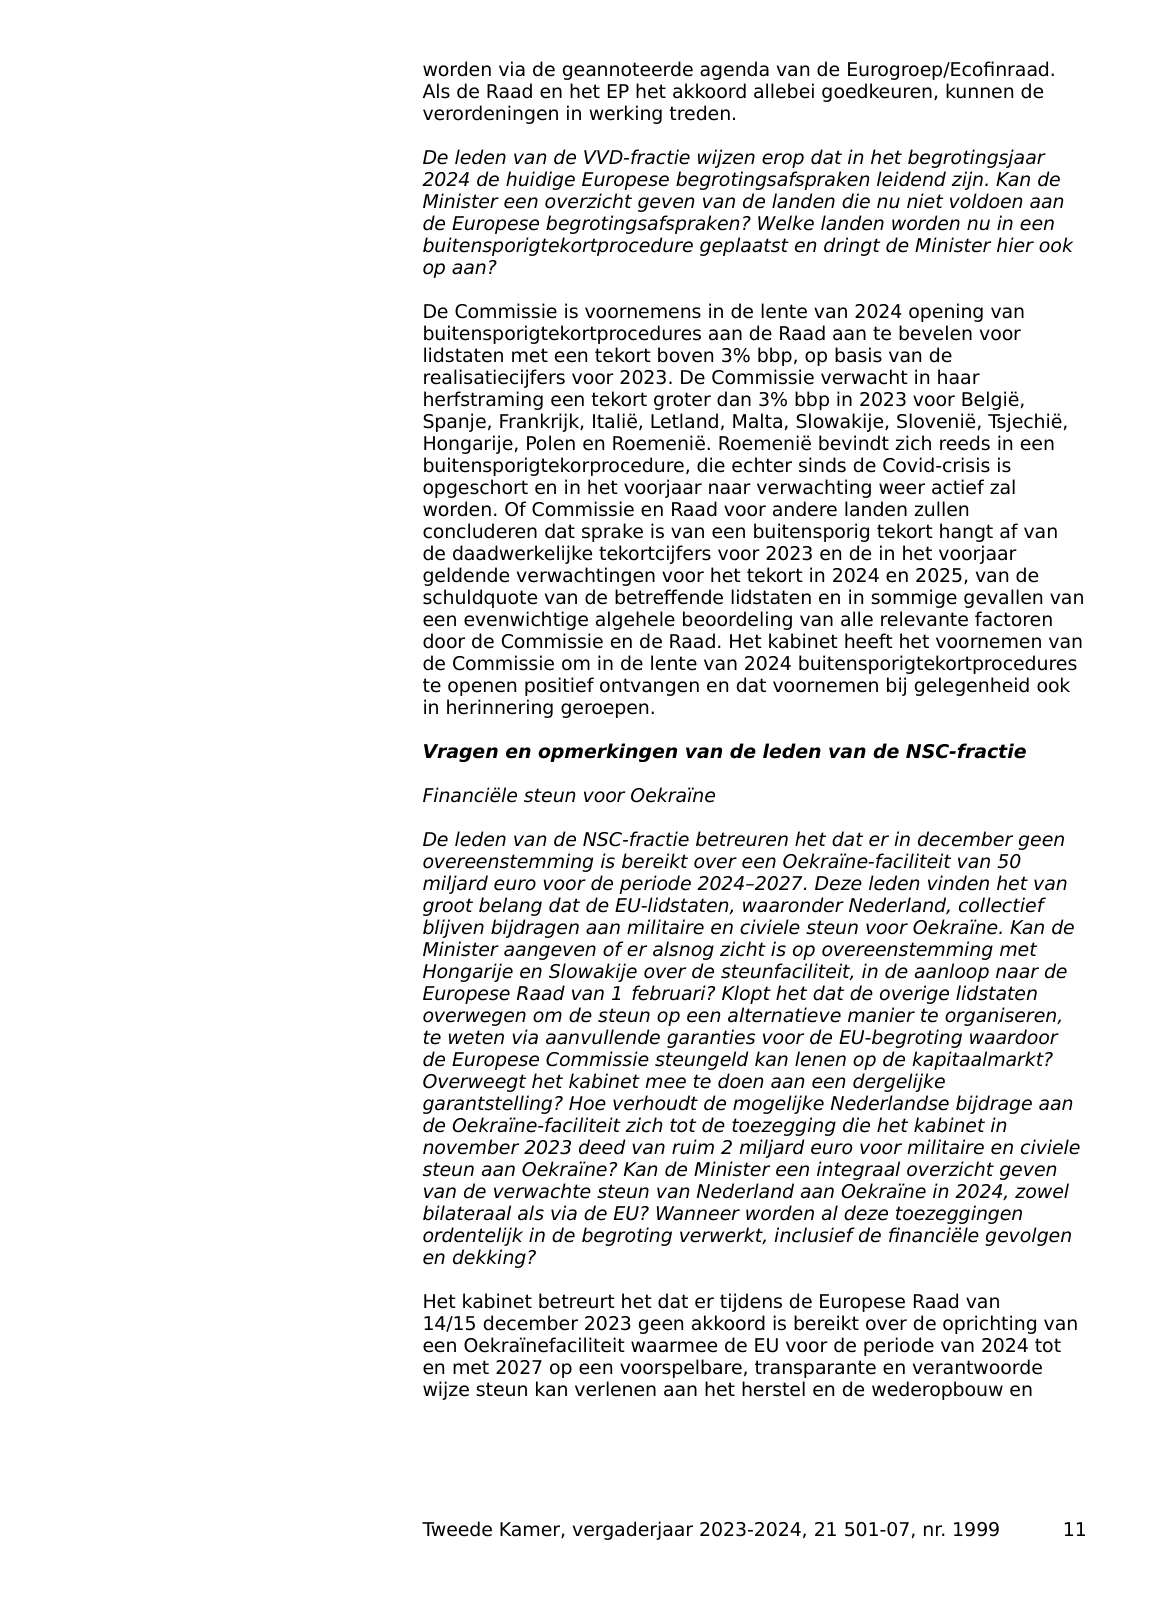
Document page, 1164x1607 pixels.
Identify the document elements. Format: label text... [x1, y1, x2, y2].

text Het kabinet betreurt het dat er tijdens de Europese Raad van 14/15 december 2023 geen akkoord is bereikt over de oprichting van een Oekraïnefaciliteit waarmee de EU voor de periode van 2024 tot en met 2027 op een voorspelbare, transparante en verantwoorde wijze steun kan verlenen aan het herstel en de wederopbouw en [422, 1291, 1087, 1401]
text De leden van de NSC-fractie betreuren het dat er in december geen overeenstemming is bereikt over een Oekraïne-faciliteit van 50 miljard euro voor de periode 2024–2027. Deze leden vinden het van groot belang dat de EU-lidstaten, waaronder Nederland, collectief blijven bijdragen aan militaire en civiele steun voor Oekraïne. Kan de Minister aangeven of er alsnog zicht is op overeenstemming met Hongarije en Slowakije over de steunfaciliteit, in de aanloop naar de Europese Raad van 1 februari? Klopt het dat de overige lidstaten overwegen om de steun op een alternatieve manier te organiseren, te weten via aanvullende garanties voor de EU-begroting waardoor de Europese Commissie steungeld kan lenen op de kapitaalmarkt? Overweegt het kabinet mee te doen aan een dergelijke garantstelling? Hoe verhoudt de mogelijke Nederlandse bijdrage aan de Oekraïne-faciliteit zich tot de toezegging die het kabinet in november 2023 deed van ruim 2 miljard euro voor militaire en civiele steun aan Oekraïne? Kan de Minister een integraal overzicht geven van de verwachte steun van Nederland aan Oekraïne in 2024, zowel bilateraal als via de EU? Wanneer worden al deze toezeggingen ordentelijk in de begroting verwerkt, inclusief de financiële gevolgen en dekking? [422, 829, 1087, 1269]
text worden via de geannoteerde agenda van de Eurogroep/Ecofinraad. Als de Raad en het EP het akkoord allebei goedkeuren, kunnen de verordeningen in werking treden. [422, 59, 1087, 125]
text De Commissie is voornemens in de lente van 2024 opening van buitensporigtekortprocedures aan de Raad aan te bevelen voor lidstaten met een tekort boven 3% bbp, op basis van de realisatiecijfers voor 2023. De Commissie verwacht in haar herfstraming een tekort groter dan 3% bbp in 2023 voor België, Spanje, Frankrijk, Italië, Letland, Malta, Slowakije, Slovenië, Tsjechië, Hongarije, Polen en Roemenië. Roemenië bevindt zich reeds in een buitensporigtekorprocedure, die echter sinds de Covid-crisis is opgeschort en in het voorjaar naar verwachting weer actief zal worden. Of Commissie en Raad voor andere landen zullen concluderen dat sprake is van een buitensporig tekort hangt af van de daadwerkelijke tekortcijfers voor 2023 en de in het voorjaar geldende verwachtingen voor het tekort in 2024 en 2025, van de schuldquote van de betreffende lidstaten en in sommige gevallen van een evenwichtige algehele beoordeling van alle relevante factoren door de Commissie en de Raad. Het kabinet heeft het voornemen van de Commissie om in de lente van 2024 buitensporigtekortprocedures te openen positief ontvangen en dat voornemen bij gelegenheid ook in herinnering geroepen. [422, 301, 1087, 719]
subtitle Financiële steun voor Oekraïne [422, 785, 1087, 807]
subtitle Vragen en opmerkingen van de leden van de NSC-fractie [422, 741, 1087, 763]
text De leden van de VVD-fractie wijzen erop dat in het begrotingsjaar 2024 de huidige Europese begrotingsafspraken leidend zijn. Kan de Minister een overzicht geven van de landen die nu niet voldoen aan de Europese begrotingsafspraken? Welke landen worden nu in een buitensporigtekortprocedure geplaatst en dringt de Minister hier ook op aan? [422, 147, 1087, 279]
